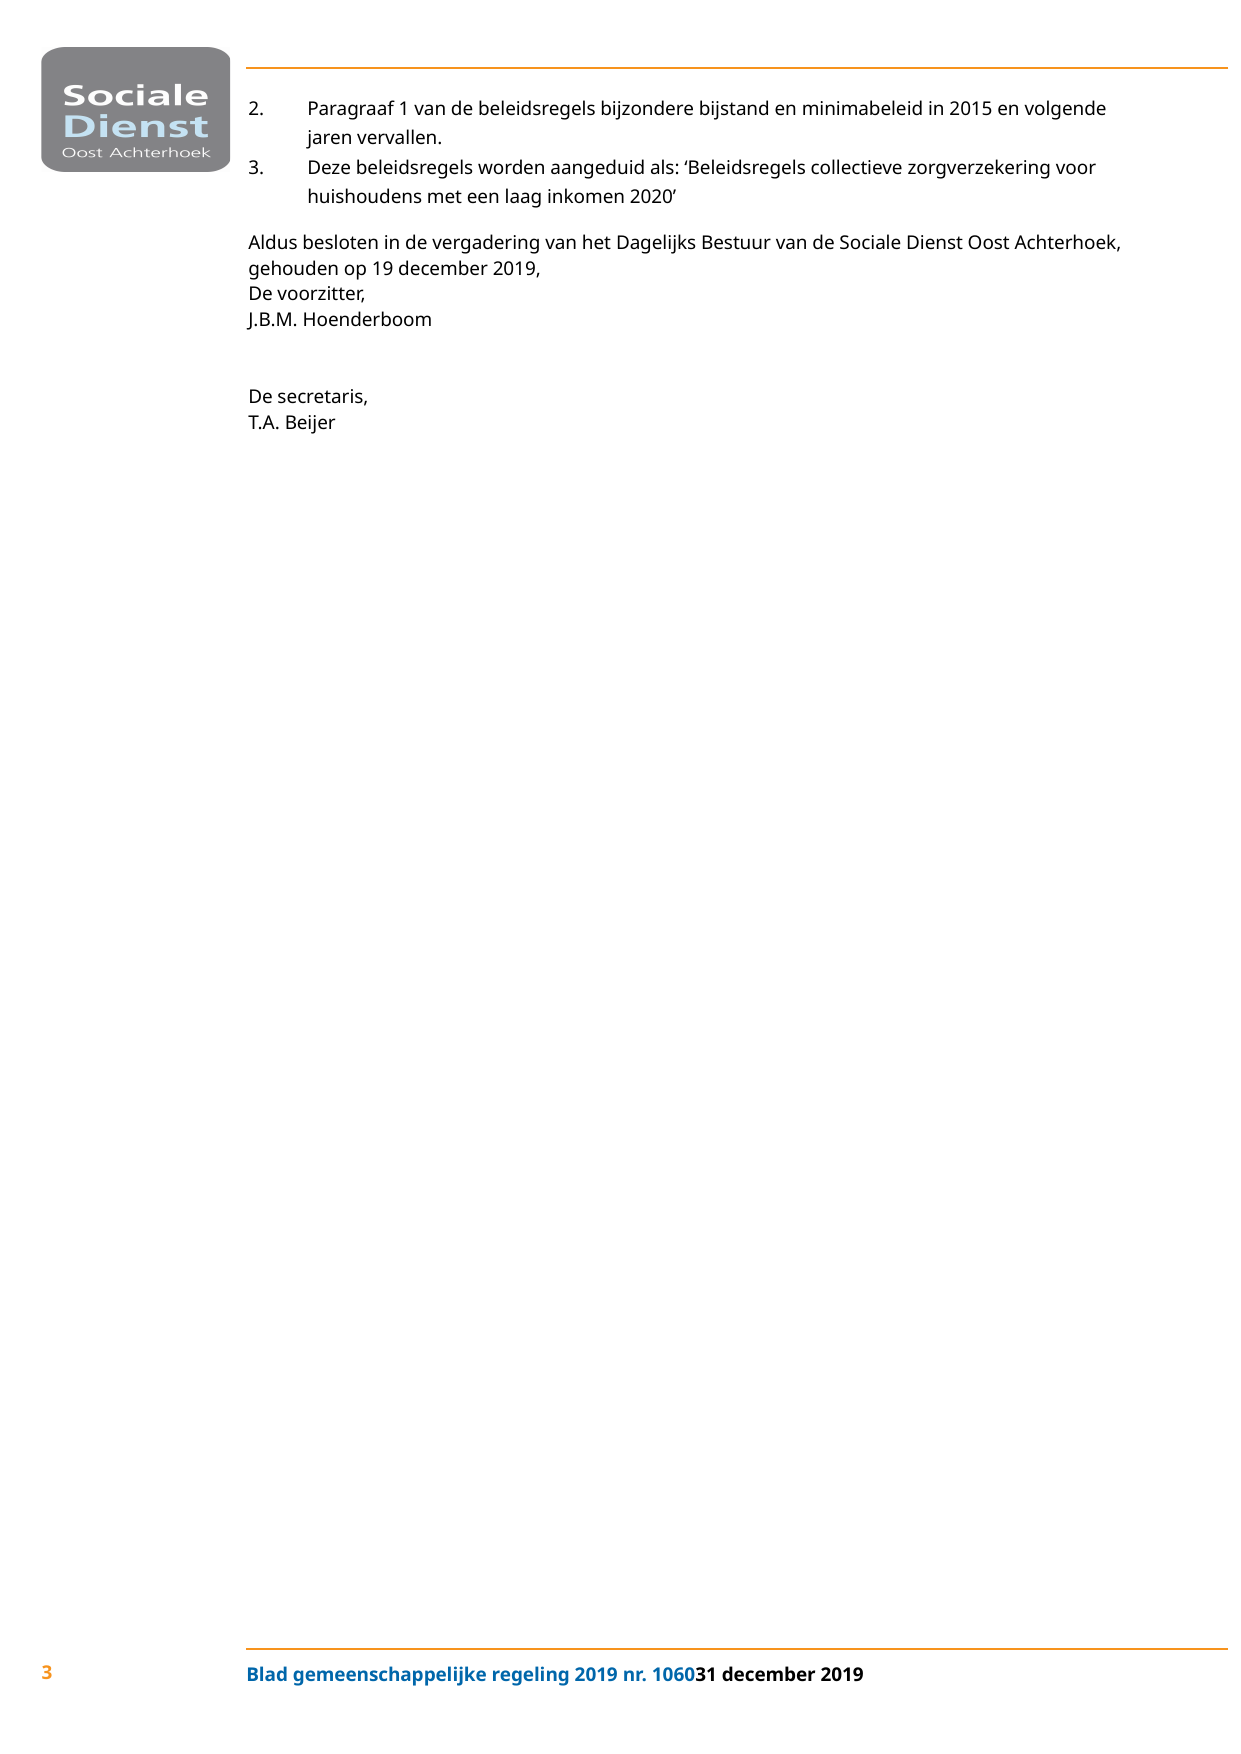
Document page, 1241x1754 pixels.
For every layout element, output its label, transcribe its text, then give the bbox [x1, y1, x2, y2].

text De voorzitter, [248, 281, 1152, 306]
text T.A. Beijer [248, 409, 1152, 435]
picture [41, 47, 231, 172]
text Aldus besloten in de vergadering van het Dagelijks Bestuur van de Sociale Dienst Oost Achterhoek, gehouden op 19 december 2019, [248, 229, 1152, 281]
list Paragraaf 1 van de beleidsregels bijzondere bijstand en minimabeleid in 2015 en volgende jaren vervallen. [248, 95, 1152, 150]
text De secretaris, [248, 383, 1152, 409]
list Deze beleidsregels worden aangeduid als: ‘Beleidsregels collectieve zorgverzekering voor huishoudens met een laag inkomen 2020’ [248, 154, 1152, 209]
text J.B.M. Hoenderboom [248, 306, 1152, 332]
